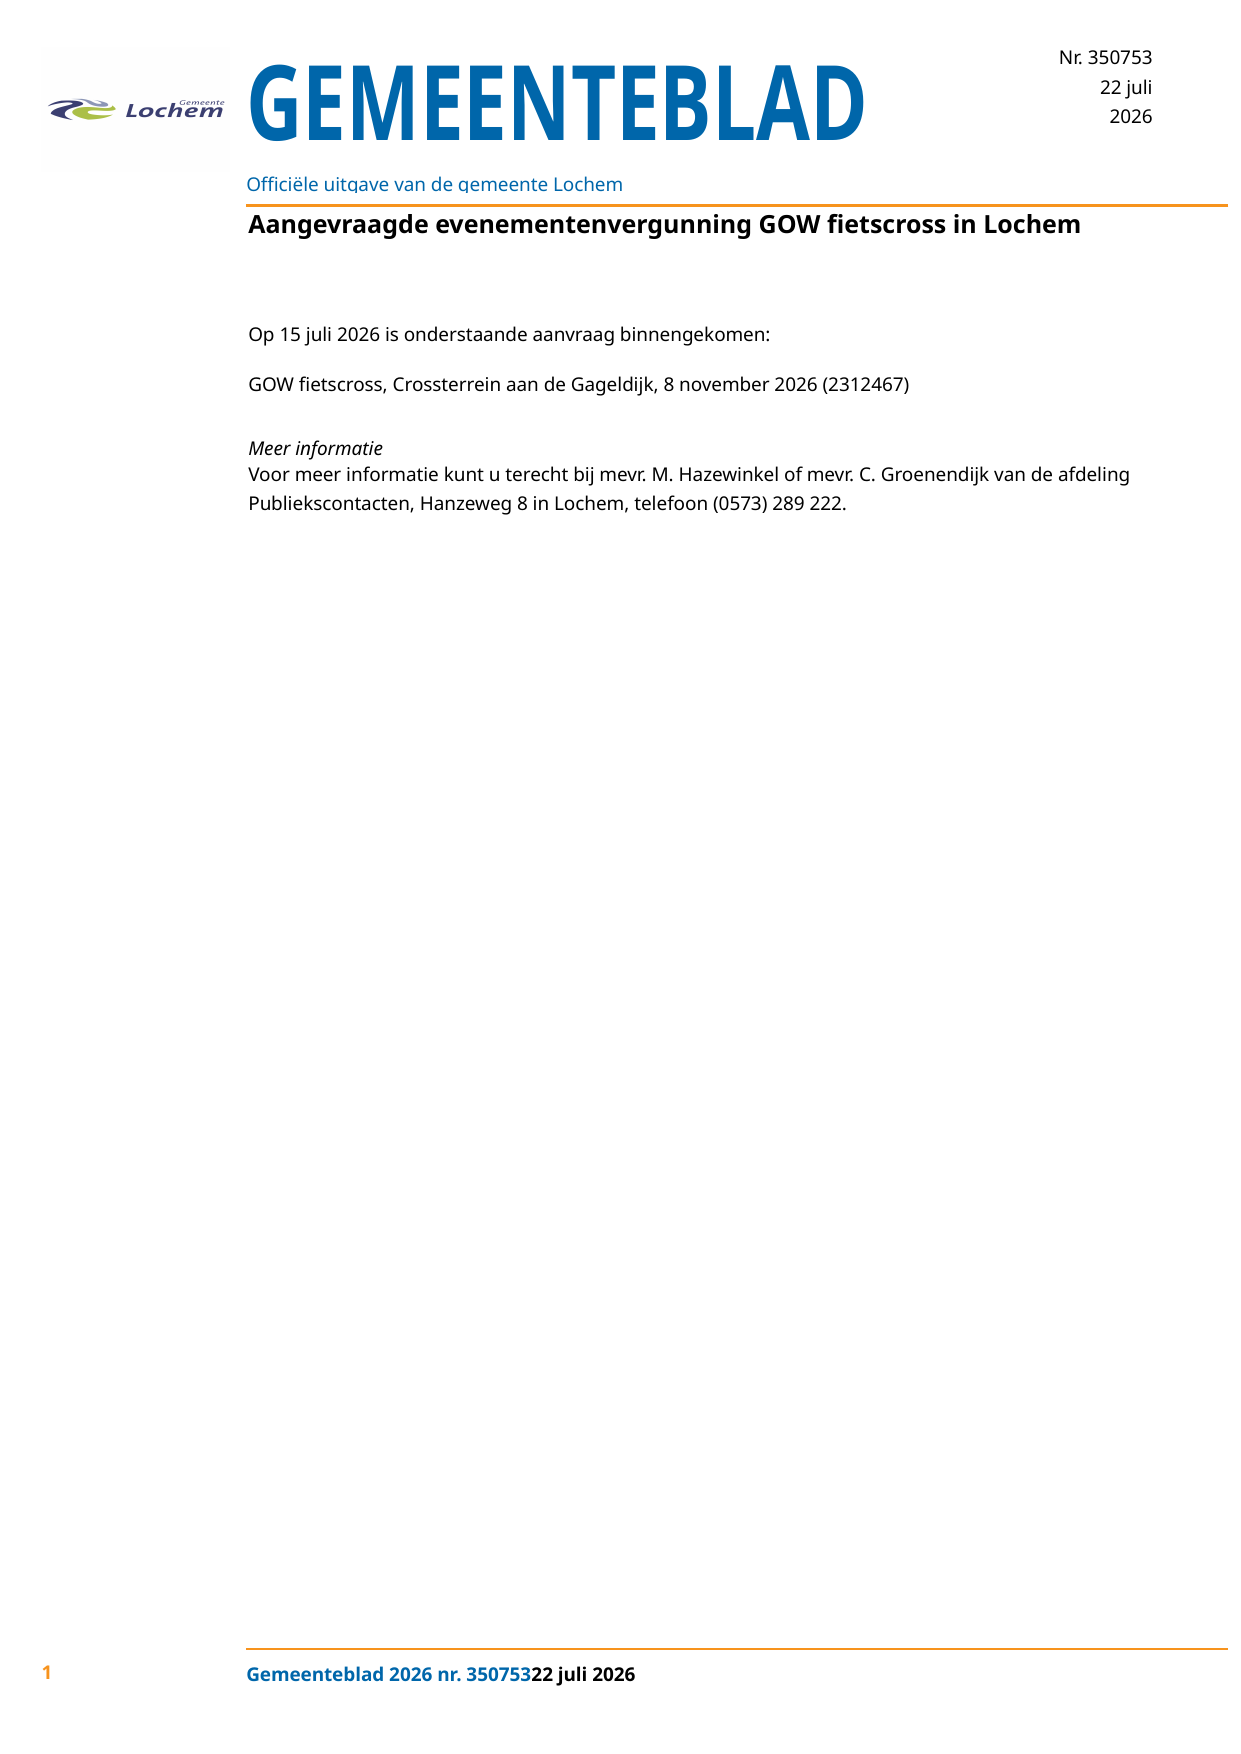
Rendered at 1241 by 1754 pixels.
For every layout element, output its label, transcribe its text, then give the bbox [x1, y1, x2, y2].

text Aangevraagde evenementenvergunning GOW fietscross in Lochem [248, 207, 1152, 241]
text Op 15 juli 2026 is onderstaande aanvraag binnengekomen: [248, 321, 1152, 346]
picture [41, 47, 231, 172]
text Meer informatie [248, 435, 1152, 461]
text GOW fietscross, Crossterrein aan de Gageldijk, 8 november 2026 (2312467) [248, 371, 1152, 397]
text Voor meer informatie kunt u terecht bij mevr. M. Hazewinkel of mevr. C. Groenendijk van de afdeling Publiekscontacten, Hanzeweg 8 in Lochem, telefoon (0573) 289 222. [248, 461, 1152, 516]
